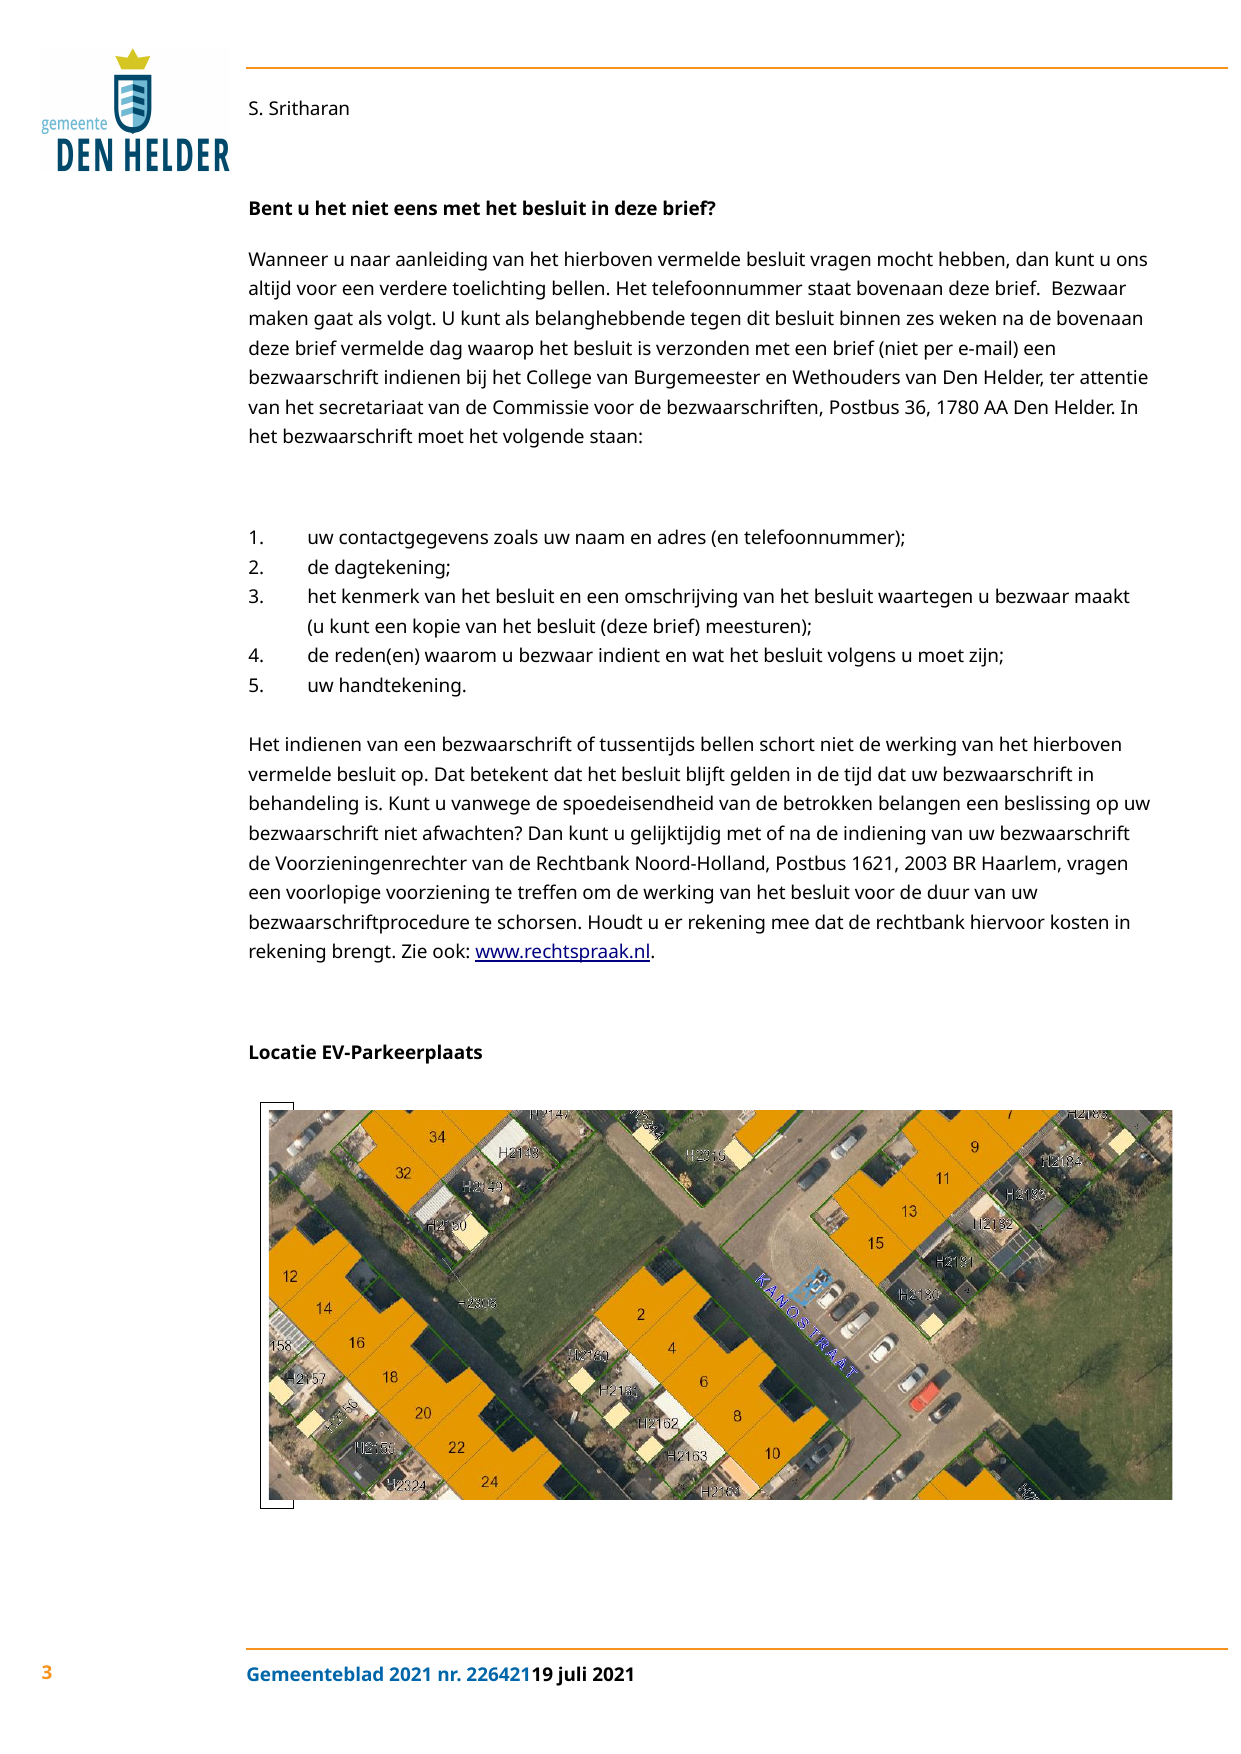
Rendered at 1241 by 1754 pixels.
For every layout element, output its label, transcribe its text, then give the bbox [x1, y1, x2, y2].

list de dagtekening; [248, 554, 1152, 580]
picture [100, 154, 106, 172]
picture [63, 144, 68, 165]
picture [268, 1110, 1173, 1500]
list de reden(en) waarom u bezwaar indient en wat het besluit volgens u moet zijn; [248, 643, 1152, 668]
picture [182, 144, 187, 165]
list uw handtekening. [248, 672, 1152, 698]
picture [130, 157, 135, 172]
list het kenmerk van het besluit en een omschrijving van het besluit waartegen u bezwaar maakt (u kunt een kopie van het besluit (deze brief) meesturen); [248, 583, 1152, 639]
text S. Sritharan [248, 95, 1152, 121]
text Locatie EV-Parkeerplaats [248, 1039, 1152, 1065]
text Bent u het niet eens met het besluit in deze brief? [248, 196, 1152, 221]
text Wanneer u naar aanleiding van het hierboven vermelde besluit vragen mocht hebben, dan kunt u ons altijd voor een verdere toelichting bellen. Het telefoonnummer staat bovenaan deze brief. Bezwaar maken gaat als volgt. U kunt als belanghebbende tegen dit besluit binnen zes weken na de bovenaan deze brief vermelde dag waarop het besluit is verzonden met een brief (niet per e-mail) een bezwaarschrift indienen bij het College van Burgemeester en Wethouders van Den Helder, ter attentie van het secretariaat van de Commissie voor de bezwaarschriften, Postbus 36, 1780 AA Den Helder. In het bezwaarschrift moet het volgende staan: [248, 246, 1152, 449]
text Het indienen van een bezwaarschrift of tussentijds bellen schort niet de werking van het hierboven vermelde besluit op. Dat betekent dat het besluit blijft gelden in de tijd dat uw bezwaarschrift in behandeling is. Kunt u vanwege de spoedeisendheid van de betrokken belangen een beslissing op uw bezwaarschrift niet afwachten? Dan kunt u gelijktijdig met of na de indiening van uw bezwaarschrift de Voorzieningenrechter van de Rechtbank Noord-Holland, Postbus 1621, 2003 BR Haarlem, vragen een voorlopige voorziening te treffen om de werking van het besluit voor de duur van uw bezwaarschriftprocedure te schorsen. Houdt u er rekening mee dat de rechtbank hiervoor kosten in rekening brengt. Zie ook: www.rechtspraak.nl. [248, 731, 1152, 964]
list uw contactgegevens zoals uw naam en adres (en telefoonnummer); [248, 524, 1152, 550]
picture [220, 160, 224, 172]
picture [41, 47, 231, 172]
